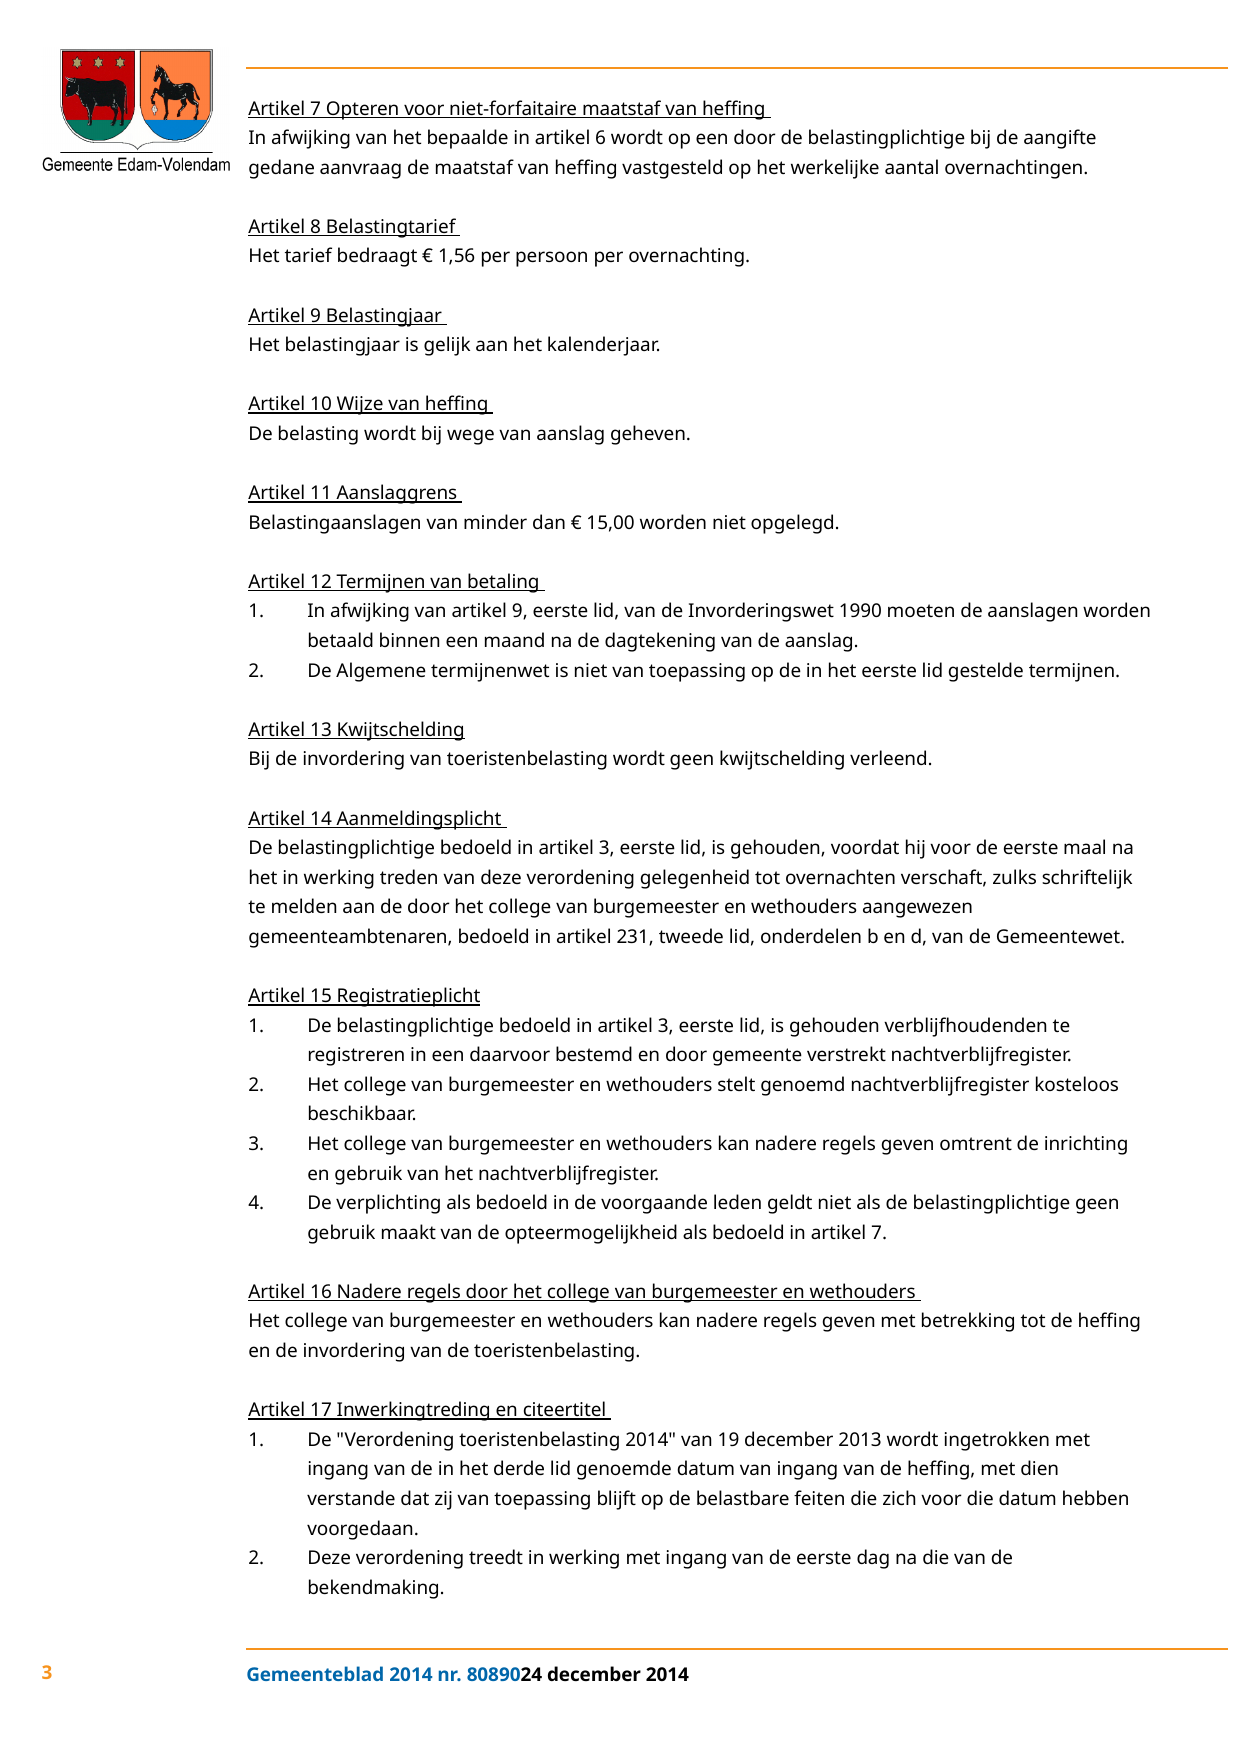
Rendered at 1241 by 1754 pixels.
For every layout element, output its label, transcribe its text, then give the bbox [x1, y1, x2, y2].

picture [41, 47, 231, 172]
text Artikel 10 Wijze van heffing [248, 391, 1152, 416]
text Artikel 15 Registratieplicht [248, 982, 1152, 1008]
list De verplichting als bedoeld in de voorgaande leden geldt niet als de belastingplichtige geen gebruik maakt van de opteermogelijkheid als bedoeld in artikel 7. [248, 1189, 1152, 1245]
text De belastingplichtige bedoeld in artikel 3, eerste lid, is gehouden, voordat hij voor de eerste maal na het in werking treden van deze verordening gelegenheid tot overnachten verschaft, zulks schriftelijk te melden aan de door het college van burgemeester en wethouders aangewezen gemeenteambtenaren, bedoeld in artikel 231, tweede lid, onderdelen b en d, van de Gemeentewet. [248, 834, 1152, 949]
list Het college van burgemeester en wethouders kan nadere regels geven omtrent de inrichting en gebruik van het nachtverblijfregister. [248, 1130, 1152, 1186]
text Bij de invordering van toeristenbelasting wordt geen kwijtschelding verleend. [248, 746, 1152, 771]
text Het belastingjaar is gelijk aan het kalenderjaar. [248, 331, 1152, 357]
text De belasting wordt bij wege van aanslag geheven. [248, 420, 1152, 446]
text Het college van burgemeester en wethouders kan nadere regels geven met betrekking tot de heffing en de invordering van de toeristenbelasting. [248, 1308, 1152, 1363]
text Artikel 8 Belastingtarief [248, 213, 1152, 239]
text Belastingaanslagen van minder dan € 15,00 worden niet opgelegd. [248, 509, 1152, 535]
text Het tarief bedraagt € 1,56 per persoon per overnachting. [248, 243, 1152, 268]
list Het college van burgemeester en wethouders stelt genoemd nachtverblijfregister kosteloos beschikbaar. [248, 1071, 1152, 1126]
text Artikel 12 Termijnen van betaling [248, 568, 1152, 594]
text Artikel 16 Nadere regels door het college van burgemeester en wethouders [248, 1278, 1152, 1304]
text Artikel 14 Aanmeldingsplicht [248, 805, 1152, 831]
text Artikel 9 Belastingjaar [248, 302, 1152, 328]
list De belastingplichtige bedoeld in artikel 3, eerste lid, is gehouden verblijfhoudenden te registreren in een daarvoor bestemd en door gemeente verstrekt nachtverblijfregister. [248, 1012, 1152, 1067]
text Artikel 7 Opteren voor niet-forfaitaire maatstaf van heffing [248, 95, 1152, 121]
text Artikel 11 Aanslaggrens [248, 479, 1152, 505]
text In afwijking van het bepaalde in artikel 6 wordt op een door de belastingplichtige bij de aangifte gedane aanvraag de maatstaf van heffing vastgesteld op het werkelijke aantal overnachtingen. [248, 124, 1152, 180]
list In afwijking van artikel 9, eerste lid, van de Invorderingswet 1990 moeten de aanslagen worden betaald binnen een maand na de dagtekening van de aanslag. [248, 598, 1152, 653]
list De "Verordening toeristenbelasting 2014" van 19 december 2013 wordt ingetrokken met ingang van de in het derde lid genoemde datum van ingang van de heffing, met dien verstande dat zij van toepassing blijft op de belastbare feiten die zich voor die datum hebben voorgedaan. [248, 1426, 1152, 1541]
list De Algemene termijnenwet is niet van toepassing op de in het eerste lid gestelde termijnen. [248, 657, 1152, 683]
text Artikel 17 Inwerkingtreding en citeertitel [248, 1396, 1152, 1422]
list Deze verordening treedt in werking met ingang van de eerste dag na die van de bekendmaking. [248, 1544, 1152, 1600]
text Artikel 13 Kwijtschelding [248, 716, 1152, 742]
